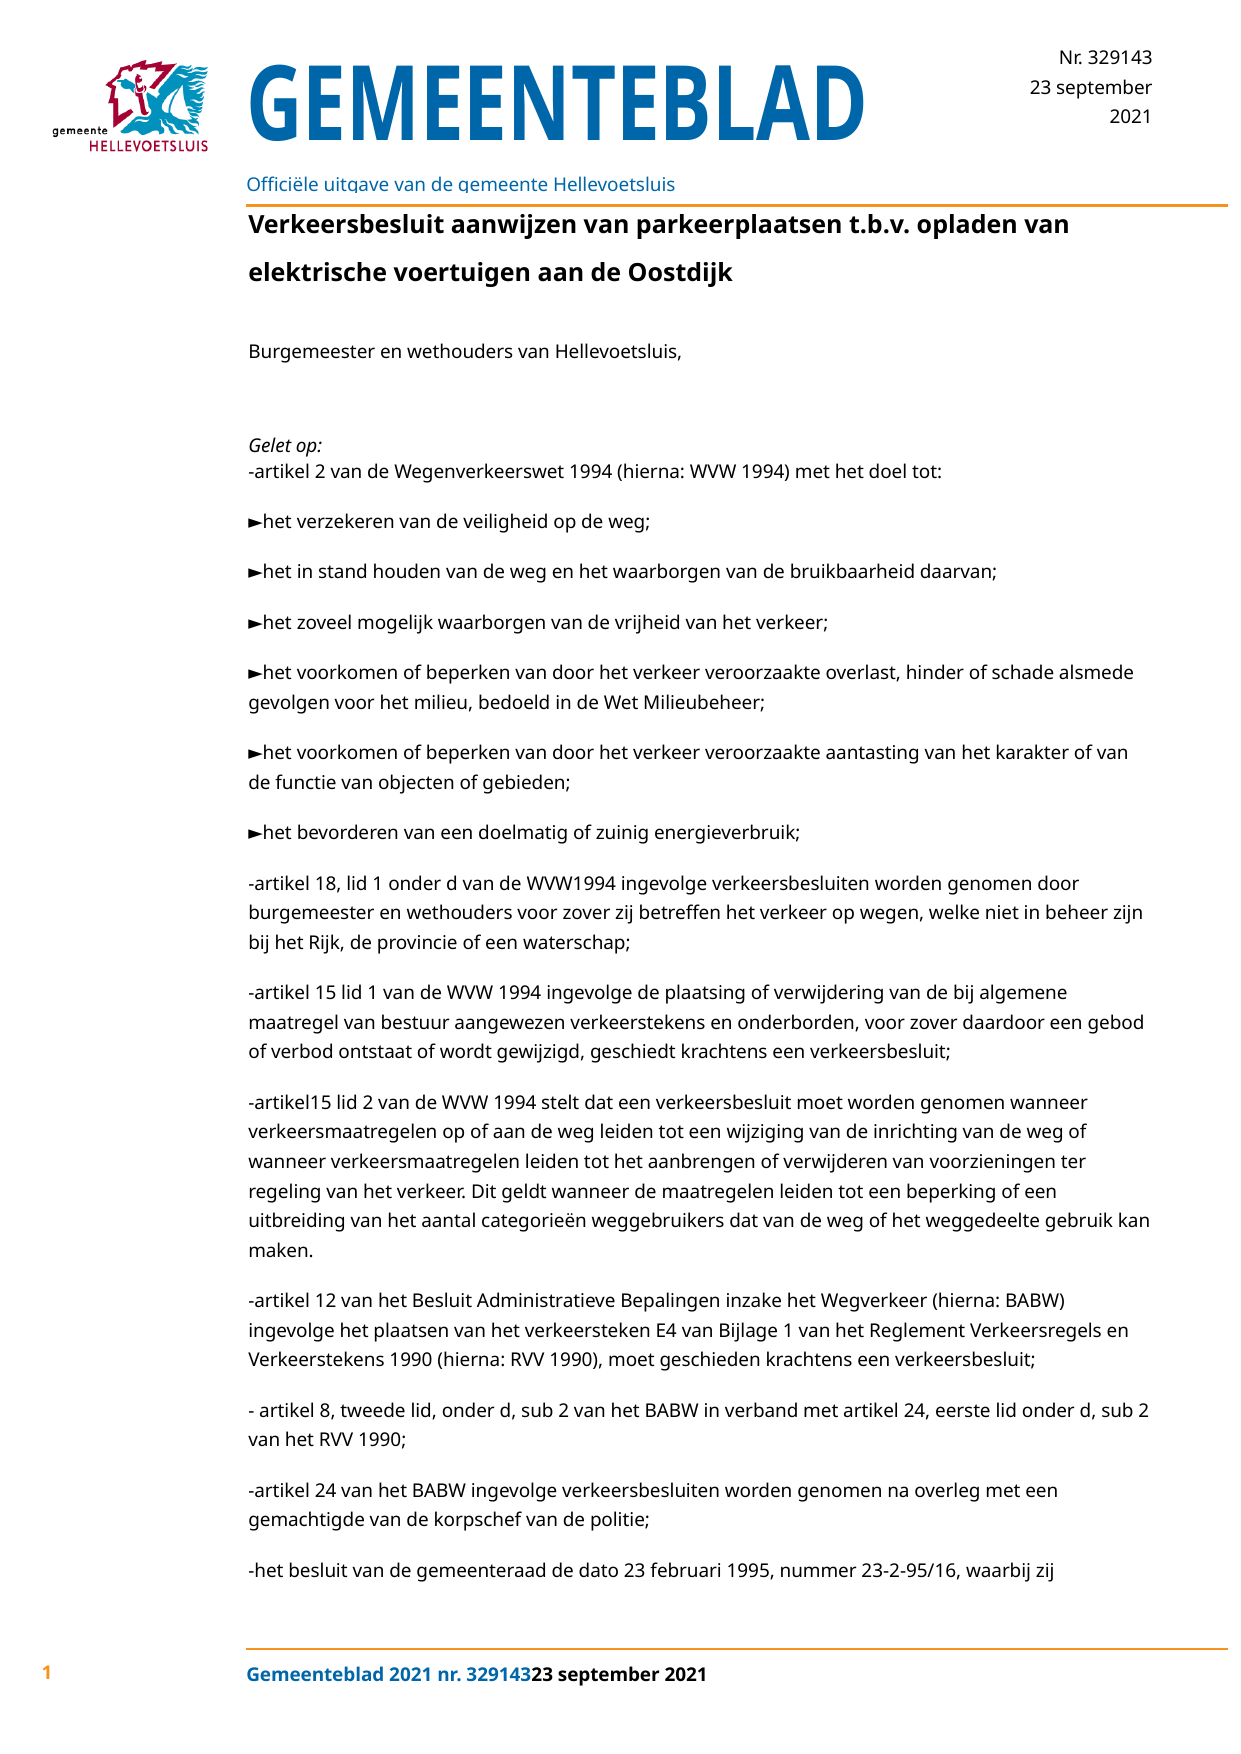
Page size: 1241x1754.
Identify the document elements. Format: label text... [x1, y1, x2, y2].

text ►het zoveel mogelijk waarborgen van de vrijheid van het verkeer; [248, 609, 1152, 635]
text ►het bevorderen van een doelmatig of zuinig energieverbruik; [248, 819, 1152, 845]
text Gelet op: [248, 432, 1152, 458]
text ►het verzekeren van de veiligheid op de weg; [248, 508, 1152, 534]
text Burgemeester en wethouders van Hellevoetsluis, [248, 339, 1152, 364]
text ►het voorkomen of beperken van door het verkeer veroorzaakte overlast, hinder of schade alsmede gevolgen voor het milieu, bedoeld in de Wet Milieubeheer; [248, 659, 1152, 715]
text ►het in stand houden van de weg en het waarborgen van de bruikbaarheid daarvan; [248, 559, 1152, 584]
text - artikel 8, tweede lid, onder d, sub 2 van het BABW in verband met artikel 24, eerste lid onder d, sub 2 van het RVV 1990; [248, 1397, 1152, 1452]
text ►het voorkomen of beperken van door het verkeer veroorzaakte aantasting van het karakter of van de functie van objecten of gebieden; [248, 739, 1152, 795]
text Verkeersbesluit aanwijzen van parkeerplaatsen t.b.v. opladen van elektrische voertuigen aan de Oostdijk [248, 207, 1152, 288]
text -artikel15 lid 2 van de WVW 1994 stelt dat een verkeersbesluit moet worden genomen wanneer verkeersmaatregelen op of aan de weg leiden tot een wijziging van de inrichting van de weg of wanneer verkeersmaatregelen leiden tot het aanbrengen of verwijderen van voorzieningen ter regeling van het verkeer. Dit geldt wanneer de maatregelen leiden tot een beperking of een uitbreiding van het aantal categorieën weggebruikers dat van de weg of het weggedeelte gebruik kan maken. [248, 1089, 1152, 1263]
picture [41, 47, 231, 172]
text -artikel 18, lid 1 onder d van de WVW1994 ingevolge verkeersbesluiten worden genomen door burgemeester en wethouders voor zover zij betreffen het verkeer op wegen, welke niet in beheer zijn bij het Rijk, de provincie of een waterschap; [248, 870, 1152, 955]
text -artikel 12 van het Besluit Administratieve Bepalingen inzake het Wegverkeer (hierna: BABW) ingevolge het plaatsen van het verkeersteken E4 van Bijlage 1 van het Reglement Verkeersregels en Verkeerstekens 1990 (hierna: RVV 1990), moet geschieden krachtens een verkeersbesluit; [248, 1287, 1152, 1372]
text -artikel 2 van de Wegenverkeerswet 1994 (hierna: WVW 1994) met het doel tot: [248, 458, 1152, 484]
text -het besluit van de gemeenteraad de dato 23 februari 1995, nummer 23-2-95/16, waarbij zij [248, 1557, 1152, 1583]
text -artikel 24 van het BABW ingevolge verkeersbesluiten worden genomen na overleg met een gemachtigde van de korpschef van de politie; [248, 1477, 1152, 1532]
text -artikel 15 lid 1 van de WVW 1994 ingevolge de plaatsing of verwijdering van de bij algemene maatregel van bestuur aangewezen verkeerstekens en onderborden, voor zover daardoor een gebod of verbod ontstaat of wordt gewijzigd, geschiedt krachtens een verkeersbesluit; [248, 979, 1152, 1064]
